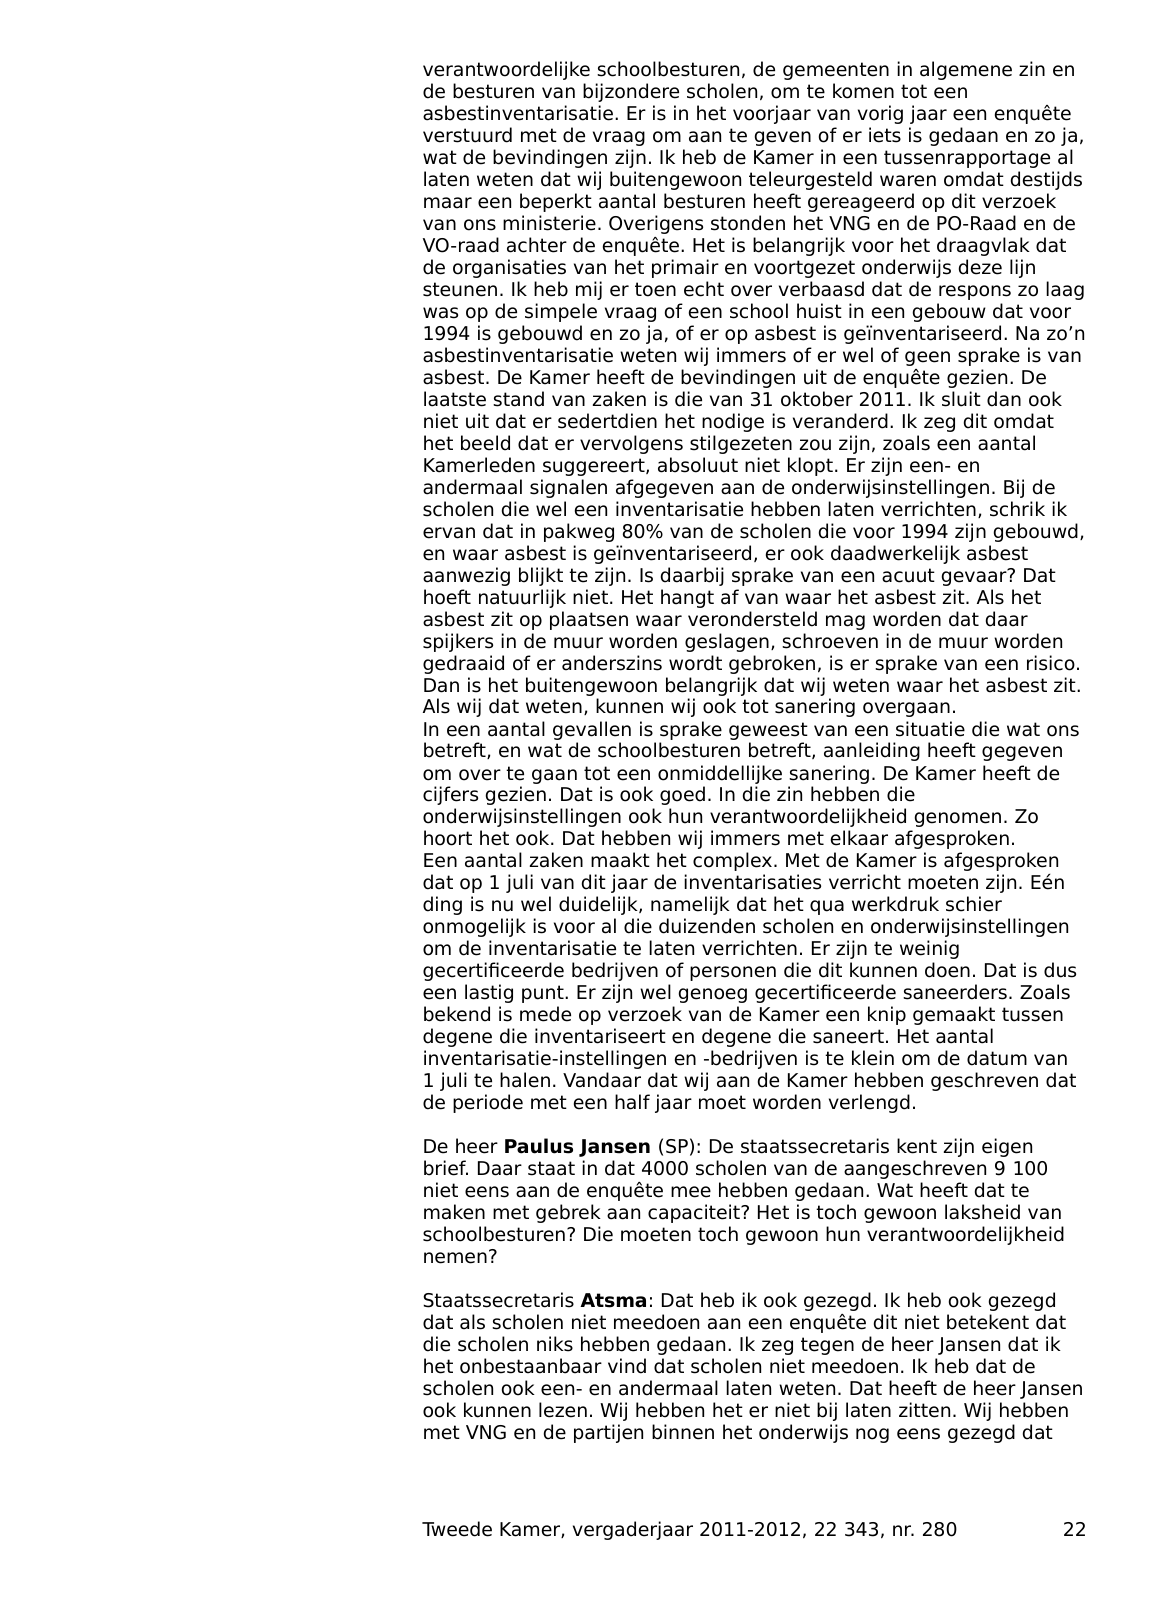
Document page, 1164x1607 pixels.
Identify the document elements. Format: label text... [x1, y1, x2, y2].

text Staatssecretaris Atsma: Dat heb ik ook gezegd. Ik heb ook gezegd dat als scholen niet meedoen aan een enquête dit niet betekent dat die scholen niks hebben gedaan. Ik zeg tegen de heer Jansen dat ik het onbestaanbaar vind dat scholen niet meedoen. Ik heb dat de scholen ook een- en andermaal laten weten. Dat heeft de heer Jansen ook kunnen lezen. Wij hebben het er niet bij laten zitten. Wij hebben met VNG en de partijen binnen het onderwijs nog eens gezegd dat [422, 1290, 1087, 1444]
text Een aantal zaken maakt het complex. Met de Kamer is afgesproken dat op 1 juli van dit jaar de inventarisaties verricht moeten zijn. Eén ding is nu wel duidelijk, namelijk dat het qua werkdruk schier onmogelijk is voor al die duizenden scholen en onderwijsinstellingen om de inventarisatie te laten verrichten. Er zijn te weinig gecertificeerde bedrijven of personen die dit kunnen doen. Dat is dus een lastig punt. Er zijn wel genoeg gecertificeerde saneerders. Zoals bekend is mede op verzoek van de Kamer een knip gemaakt tussen degene die inventariseert en degene die saneert. Het aantal inventarisatie-instellingen en -bedrijven is te klein om de datum van 1 juli te halen. Vandaar dat wij aan de Kamer hebben geschreven dat de periode met een half jaar moet worden verlengd. [422, 850, 1087, 1114]
text De heer Paulus Jansen (SP): De staatssecretaris kent zijn eigen brief. Daar staat in dat 4000 scholen van de aangeschreven 9 100 niet eens aan de enquête mee hebben gedaan. Wat heeft dat te maken met gebrek aan capaciteit? Het is toch gewoon laksheid van schoolbesturen? Die moeten toch gewoon hun verantwoordelijkheid nemen? [422, 1136, 1087, 1268]
text In een aantal gevallen is sprake geweest van een situatie die wat ons betreft, en wat de schoolbesturen betreft, aanleiding heeft gegeven om over te gaan tot een onmiddellijke sanering. De Kamer heeft de cijfers gezien. Dat is ook goed. In die zin hebben die onderwijsinstellingen ook hun verantwoordelijkheid genomen. Zo hoort het ook. Dat hebben wij immers met elkaar afgesproken. [422, 718, 1087, 850]
text verantwoordelijke schoolbesturen, de gemeenten in algemene zin en de besturen van bijzondere scholen, om te komen tot een asbestinventarisatie. Er is in het voorjaar van vorig jaar een enquête verstuurd met de vraag om aan te geven of er iets is gedaan en zo ja, wat de bevindingen zijn. Ik heb de Kamer in een tussenrapportage al laten weten dat wij buitengewoon teleurgesteld waren omdat destijds maar een beperkt aantal besturen heeft gereageerd op dit verzoek van ons ministerie. Overigens stonden het VNG en de PO-Raad en de VO-raad achter de enquête. Het is belangrijk voor het draagvlak dat de organisaties van het primair en voortgezet onderwijs deze lijn steunen. Ik heb mij er toen echt over verbaasd dat de respons zo laag was op de simpele vraag of een school huist in een gebouw dat voor 1994 is gebouwd en zo ja, of er op asbest is geïnventariseerd. Na zo’n asbestinventarisatie weten wij immers of er wel of geen sprake is van asbest. De Kamer heeft de bevindingen uit de enquête gezien. De laatste stand van zaken is die van 31 oktober 2011. Ik sluit dan ook niet uit dat er sedertdien het nodige is veranderd. Ik zeg dit omdat het beeld dat er vervolgens stilgezeten zou zijn, zoals een aantal Kamerleden suggereert, absoluut niet klopt. Er zijn een- en andermaal signalen afgegeven aan de onderwijsinstellingen. Bij de scholen die wel een inventarisatie hebben laten verrichten, schrik ik ervan dat in pakweg 80% van de scholen die voor 1994 zijn gebouwd, en waar asbest is geïnventariseerd, er ook daadwerkelijk asbest aanwezig blijkt te zijn. Is daarbij sprake van een acuut gevaar? Dat hoeft natuurlijk niet. Het hangt af van waar het asbest zit. Als het asbest zit op plaatsen waar verondersteld mag worden dat daar spijkers in de muur worden geslagen, schroeven in de muur worden gedraaid of er anderszins wordt gebroken, is er sprake van een risico. Dan is het buitengewoon belangrijk dat wij weten waar het asbest zit. Als wij dat weten, kunnen wij ook tot sanering overgaan. [422, 59, 1087, 718]
